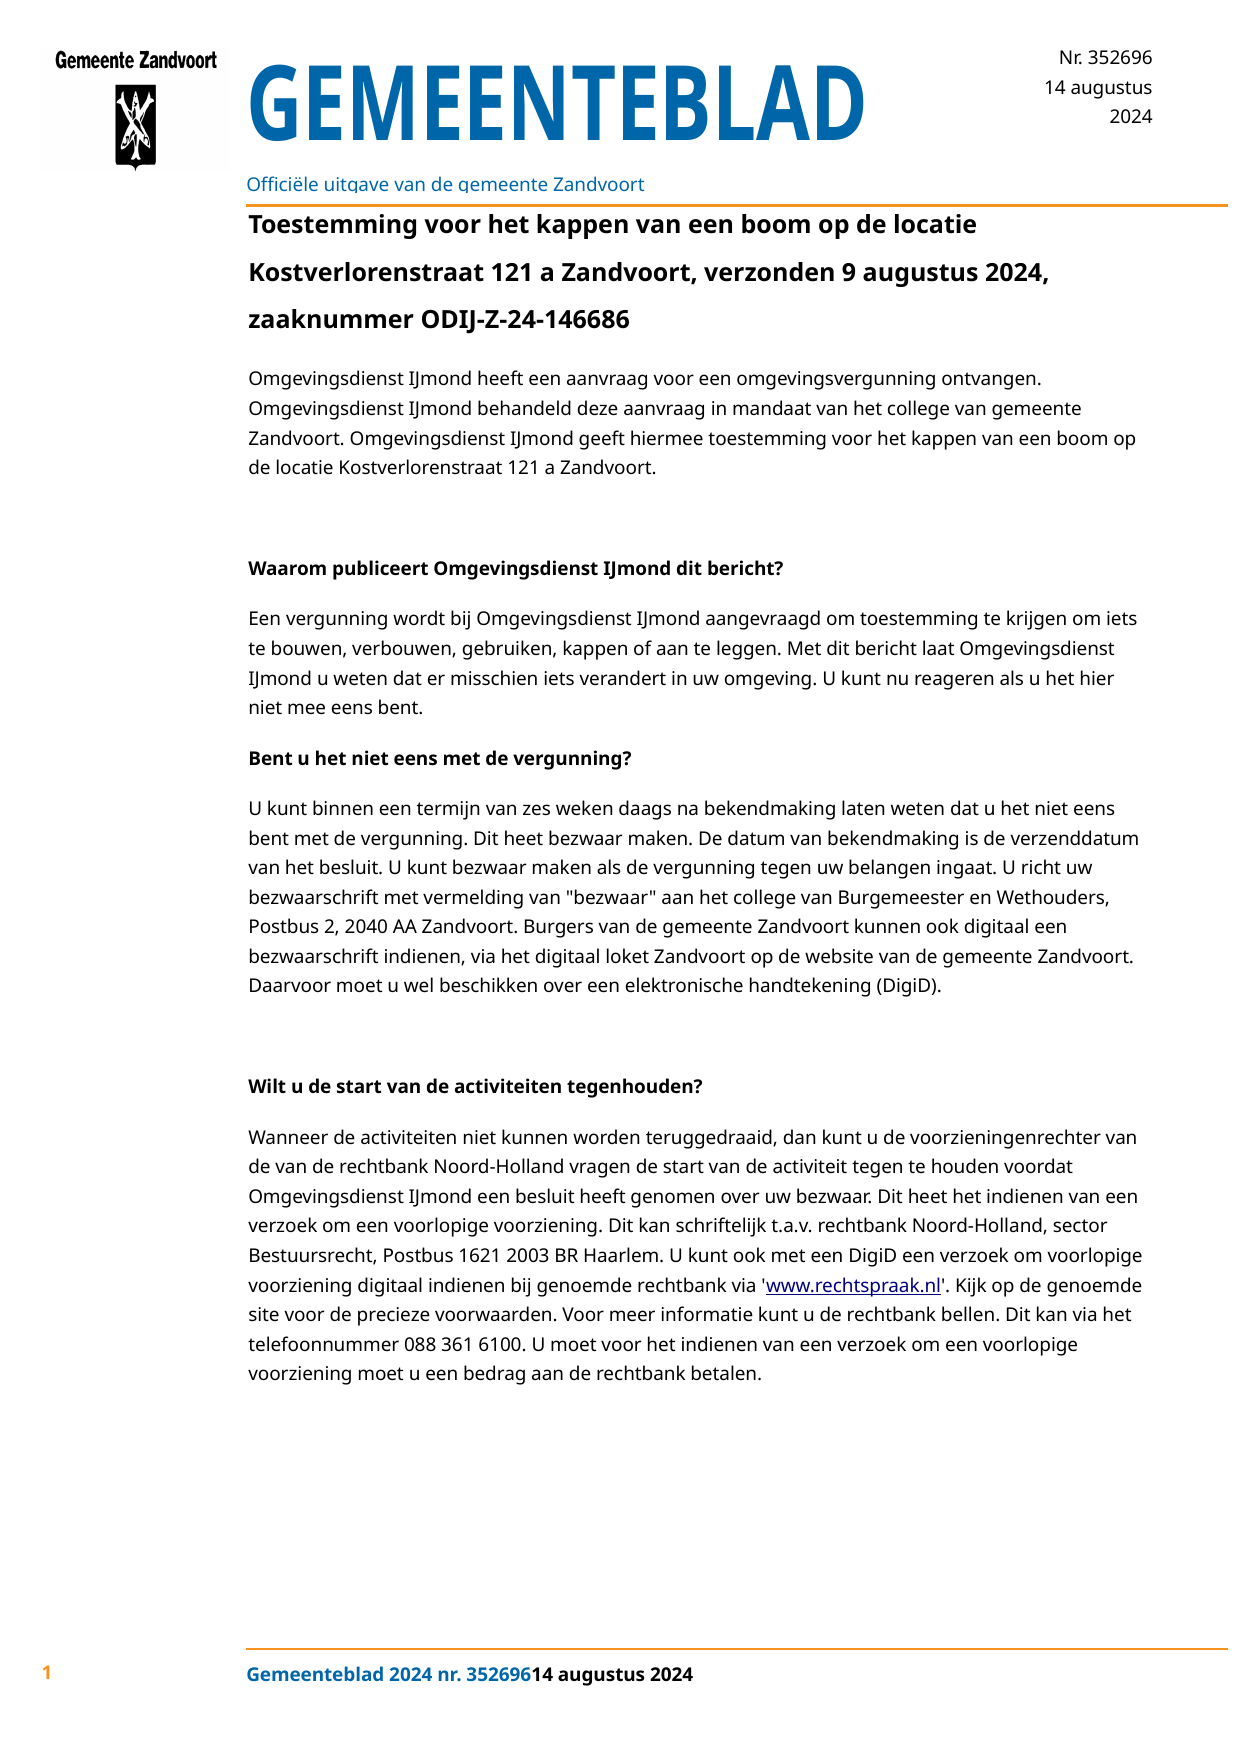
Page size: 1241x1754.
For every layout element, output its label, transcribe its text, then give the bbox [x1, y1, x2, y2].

text Wilt u de start van de activiteiten tegenhouden? [248, 1073, 1152, 1099]
picture [41, 47, 231, 172]
text Omgevingsdienst IJmond heeft een aanvraag voor een omgevingsvergunning ontvangen. Omgevingsdienst IJmond behandeld deze aanvraag in mandaat van het college van gemeente Zandvoort. Omgevingsdienst IJmond geeft hiermee toestemming voor het kappen van een boom op de locatie Kostverlorenstraat 121 a Zandvoort. [248, 366, 1152, 480]
text Waarom publiceert Omgevingsdienst IJmond dit bericht? [248, 555, 1152, 581]
text Toestemming voor het kappen van een boom op de locatie Kostverlorenstraat 121 a Zandvoort, verzonden 9 augustus 2024, zaaknummer ODIJ-Z-24-146686 [248, 207, 1152, 336]
text Een vergunning wordt bij Omgevingsdienst IJmond aangevraagd om toestemming te krijgen om iets te bouwen, verbouwen, gebruiken, kappen of aan te leggen. Met dit bericht laat Omgevingsdienst IJmond u weten dat er misschien iets verandert in uw omgeving. U kunt nu reageren als u het hier niet mee eens bent. [248, 606, 1152, 720]
text U kunt binnen een termijn van zes weken daags na bekendmaking laten weten dat u het niet eens bent met de vergunning. Dit heet bezwaar maken. De datum van bekendmaking is de verzenddatum van het besluit. U kunt bezwaar maken als de vergunning tegen uw belangen ingaat. U richt uw bezwaarschrift met vermelding van "bezwaar" aan het college van Burgemeester en Wethouders, Postbus 2, 2040 AA Zandvoort. Burgers van de gemeente Zandvoort kunnen ook digitaal een bezwaarschrift indienen, via het digitaal loket Zandvoort op de website van de gemeente Zandvoort. Daarvoor moet u wel beschikken over een elektronische handtekening (DigiD). [248, 795, 1152, 998]
text Wanneer de activiteiten niet kunnen worden teruggedraaid, dan kunt u de voorzieningenrechter van de van de rechtbank Noord-Holland vragen de start van de activiteit tegen te houden voordat Omgevingsdienst IJmond een besluit heeft genomen over uw bezwaar. Dit heet het indienen van een verzoek om een voorlopige voorziening. Dit kan schriftelijk t.a.v. rechtbank Noord-Holland, sector Bestuursrecht, Postbus 1621 2003 BR Haarlem. U kunt ook met een DigiD een verzoek om voorlopige voorziening digitaal indienen bij genoemde rechtbank via 'www.rechtspraak.nl'. Kijk op de genoemde site voor de precieze voorwaarden. Voor meer informatie kunt u de rechtbank bellen. Dit kan via het telefoonnummer 088 361 6100. U moet voor het indienen van een verzoek om een voorlopige voorziening moet u een bedrag aan de rechtbank betalen. [248, 1124, 1152, 1386]
text Bent u het niet eens met de vergunning? [248, 745, 1152, 770]
